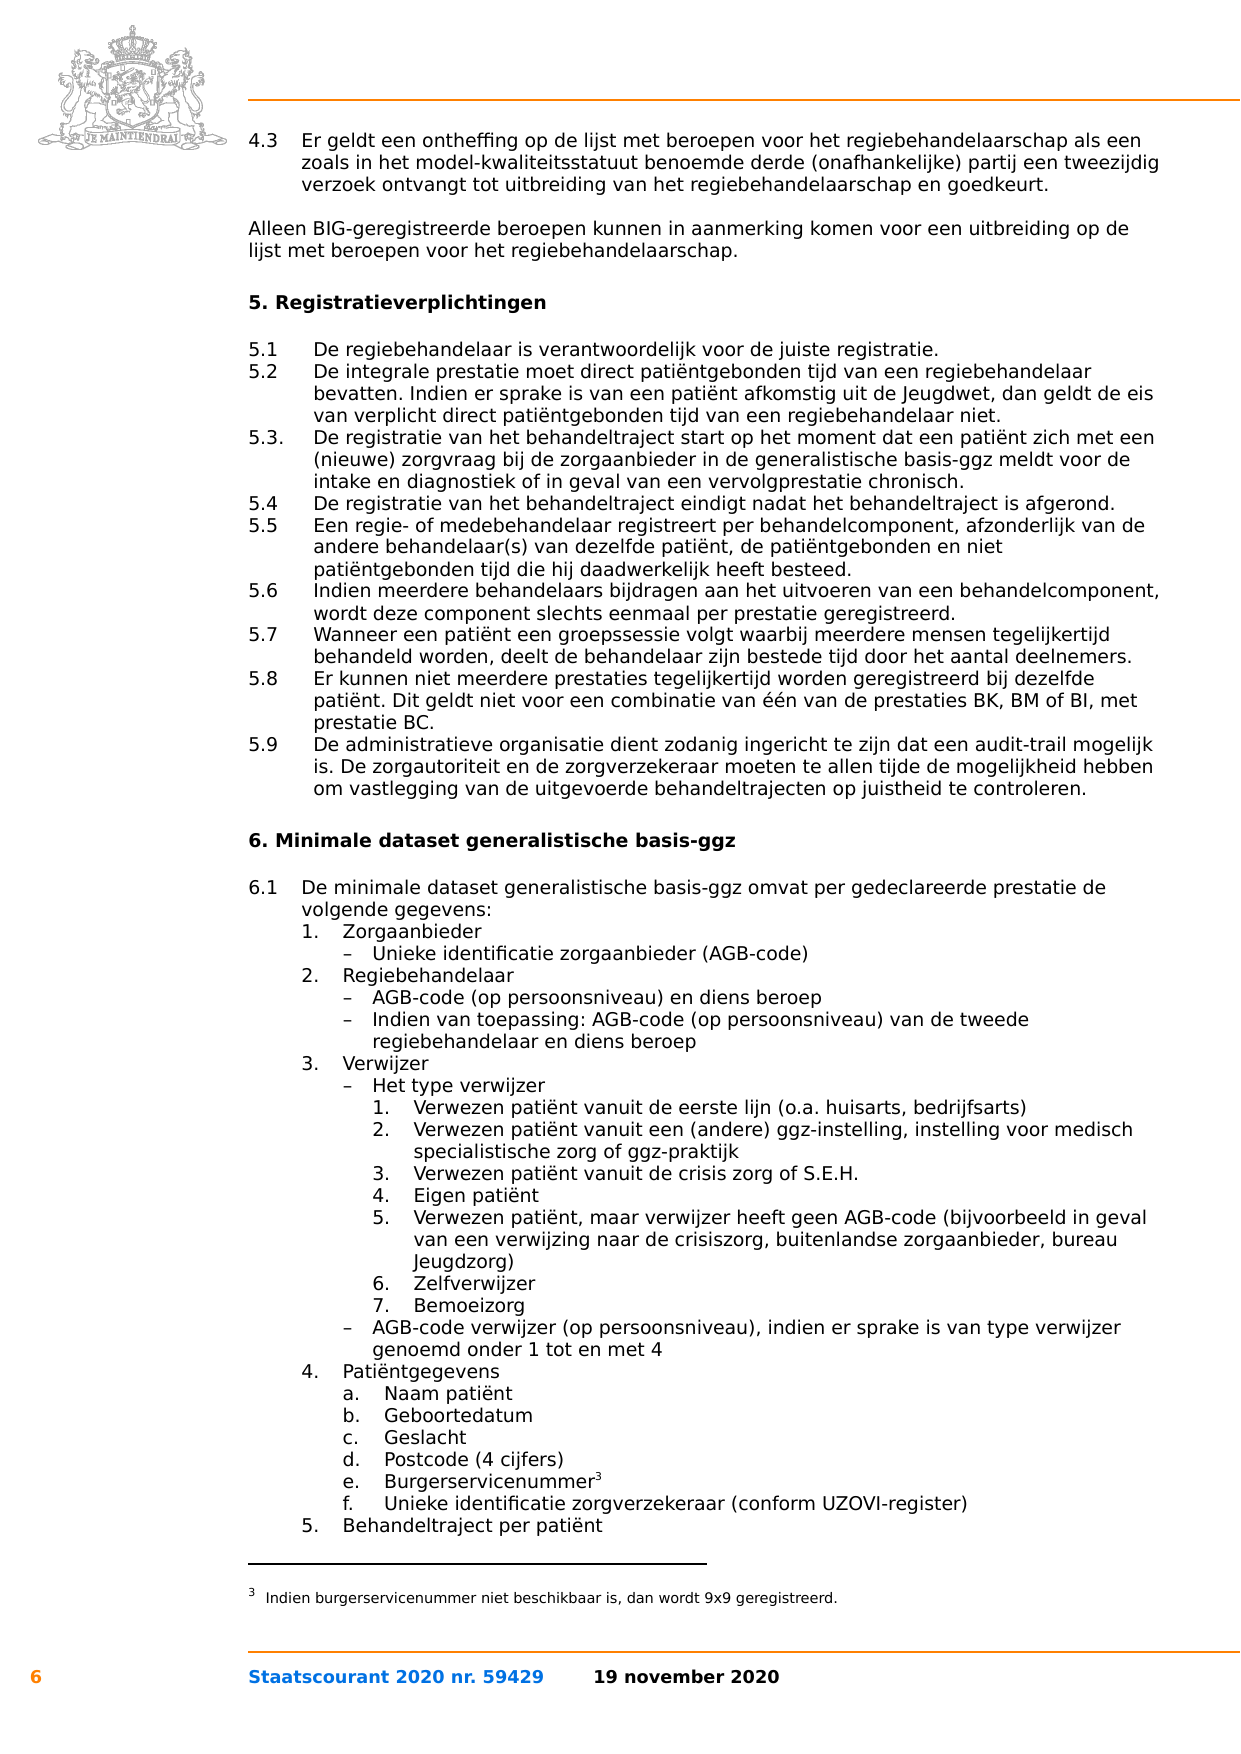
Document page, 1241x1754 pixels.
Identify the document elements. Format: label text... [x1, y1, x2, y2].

text Indien burgerservicenummer niet beschikbaar is, dan wordt 9x9 geregistreerd. [248, 1586, 1163, 1608]
text 5.5 Een regie- of medebehandelaar registreert per behandelcomponent, afzonderlijk van de andere behandelaar(s) van dezelfde patiënt, de patiëntgebonden en niet patiëntgebonden tijd die hij daadwerkelijk heeft besteed. [248, 514, 1163, 580]
picture [38, 25, 227, 150]
text 5.9 De administratieve organisatie dient zodanig ingericht te zijn dat een audit-trail mogelijk is. De zorgautoriteit en de zorgverzekeraar moeten te allen tijde de mogelijkheid hebben om vastlegging van de uitgevoerde behandeltrajecten op juistheid te controleren. [248, 734, 1163, 800]
text – Het type verwijzer [343, 1075, 1163, 1097]
text – Indien van toepassing: AGB-code (op persoonsniveau) van de tweede regiebehandelaar en diens beroep [343, 1009, 1163, 1053]
text a. Naam patiënt [342, 1383, 1163, 1405]
text 5.6 Indien meerdere behandelaars bijdragen aan het uitvoeren van een behandelcomponent, wordt deze component slechts eenmaal per prestatie geregistreerd. [248, 580, 1163, 624]
text b. Geboortedatum [342, 1405, 1163, 1427]
text 3. Verwijzer [301, 1053, 1163, 1075]
text 1. Verwezen patiënt vanuit de eerste lijn (o.a. huisarts, bedrijfsarts) [372, 1097, 1163, 1119]
text 2. Verwezen patiënt vanuit een (andere) ggz-instelling, instelling voor medisch specialistische zorg of ggz-praktijk [372, 1119, 1163, 1163]
text – AGB-code verwijzer (op persoonsniveau), indien er sprake is van type verwijzer genoemd onder 1 tot en met 4 [343, 1317, 1163, 1361]
text 7. Bemoeizorg [372, 1295, 1163, 1317]
text e. Burgerservicenummer [342, 1471, 1163, 1493]
text 5.4 De registratie van het behandeltraject eindigt nadat het behandeltraject is afgerond. [248, 492, 1163, 514]
text 4.3 Er geldt een ontheffing op de lijst met beroepen voor het regiebehandelaarschap als een zoals in het model-kwaliteitsstatuut benoemde derde (onafhankelijke) partij een tweezijdig verzoek ontvangt tot uitbreiding van het regiebehandelaarschap en goedkeurt. [248, 130, 1163, 196]
subtitle 6. Minimale dataset generalistische basis-ggz [248, 830, 1163, 852]
text 4. Patiëntgegevens [301, 1361, 1163, 1383]
text 3. Verwezen patiënt vanuit de crisis zorg of S.E.H. [372, 1163, 1163, 1185]
text – AGB-code (op persoonsniveau) en diens beroep [343, 987, 1163, 1009]
text Alleen BIG-geregistreerde beroepen kunnen in aanmerking komen voor een uitbreiding op de lijst met beroepen voor het regiebehandelaarschap. [248, 218, 1163, 262]
text – Unieke identificatie zorgaanbieder (AGB-code) [343, 943, 1163, 965]
text d. Postcode (4 cijfers) [342, 1449, 1163, 1471]
text 5.2 De integrale prestatie moet direct patiëntgebonden tijd van een regiebehandelaar bevatten. Indien er sprake is van een patiënt afkomstig uit de Jeugdwet, dan geldt de eis van verplicht direct patiëntgebonden tijd van een regiebehandelaar niet. [248, 361, 1163, 427]
text 6. Zelfverwijzer [372, 1273, 1163, 1295]
text 5.1 De regiebehandelaar is verantwoordelijk voor de juiste registratie. [248, 339, 1163, 361]
text 6.1 De minimale dataset generalistische basis-ggz omvat per gedeclareerde prestatie de volgende gegevens: [248, 877, 1163, 921]
text 5. Behandeltraject per patiënt [301, 1514, 1163, 1537]
text 5.7 Wanneer een patiënt een groepssessie volgt waarbij meerdere mensen tegelijkertijd behandeld worden, deelt de behandelaar zijn bestede tijd door het aantal deelnemers. [248, 624, 1163, 668]
subtitle 5. Registratieverplichtingen [248, 292, 1163, 314]
text f. Unieke identificatie zorgverzekeraar (conform UZOVI-register) [342, 1493, 1163, 1514]
text 5.8 Er kunnen niet meerdere prestaties tegelijkertijd worden geregistreerd bij dezelfde patiënt. Dit geldt niet voor een combinatie van één van de prestaties BK, BM of BI, met prestatie BC. [248, 668, 1163, 734]
text c. Geslacht [342, 1427, 1163, 1449]
text 5. Verwezen patiënt, maar verwijzer heeft geen AGB-code (bijvoorbeeld in geval van een verwijzing naar de crisiszorg, buitenlandse zorgaanbieder, bureau Jeugdzorg) [372, 1207, 1163, 1273]
text 5.3. De registratie van het behandeltraject start op het moment dat een patiënt zich met een (nieuwe) zorgvraag bij de zorgaanbieder in de generalistische basis-ggz meldt voor de intake en diagnostiek of in geval van een vervolgprestatie chronisch. [248, 427, 1163, 492]
text 2. Regiebehandelaar [301, 965, 1163, 987]
text 4. Eigen patiënt [372, 1185, 1163, 1207]
text 1. Zorgaanbieder [301, 921, 1163, 943]
